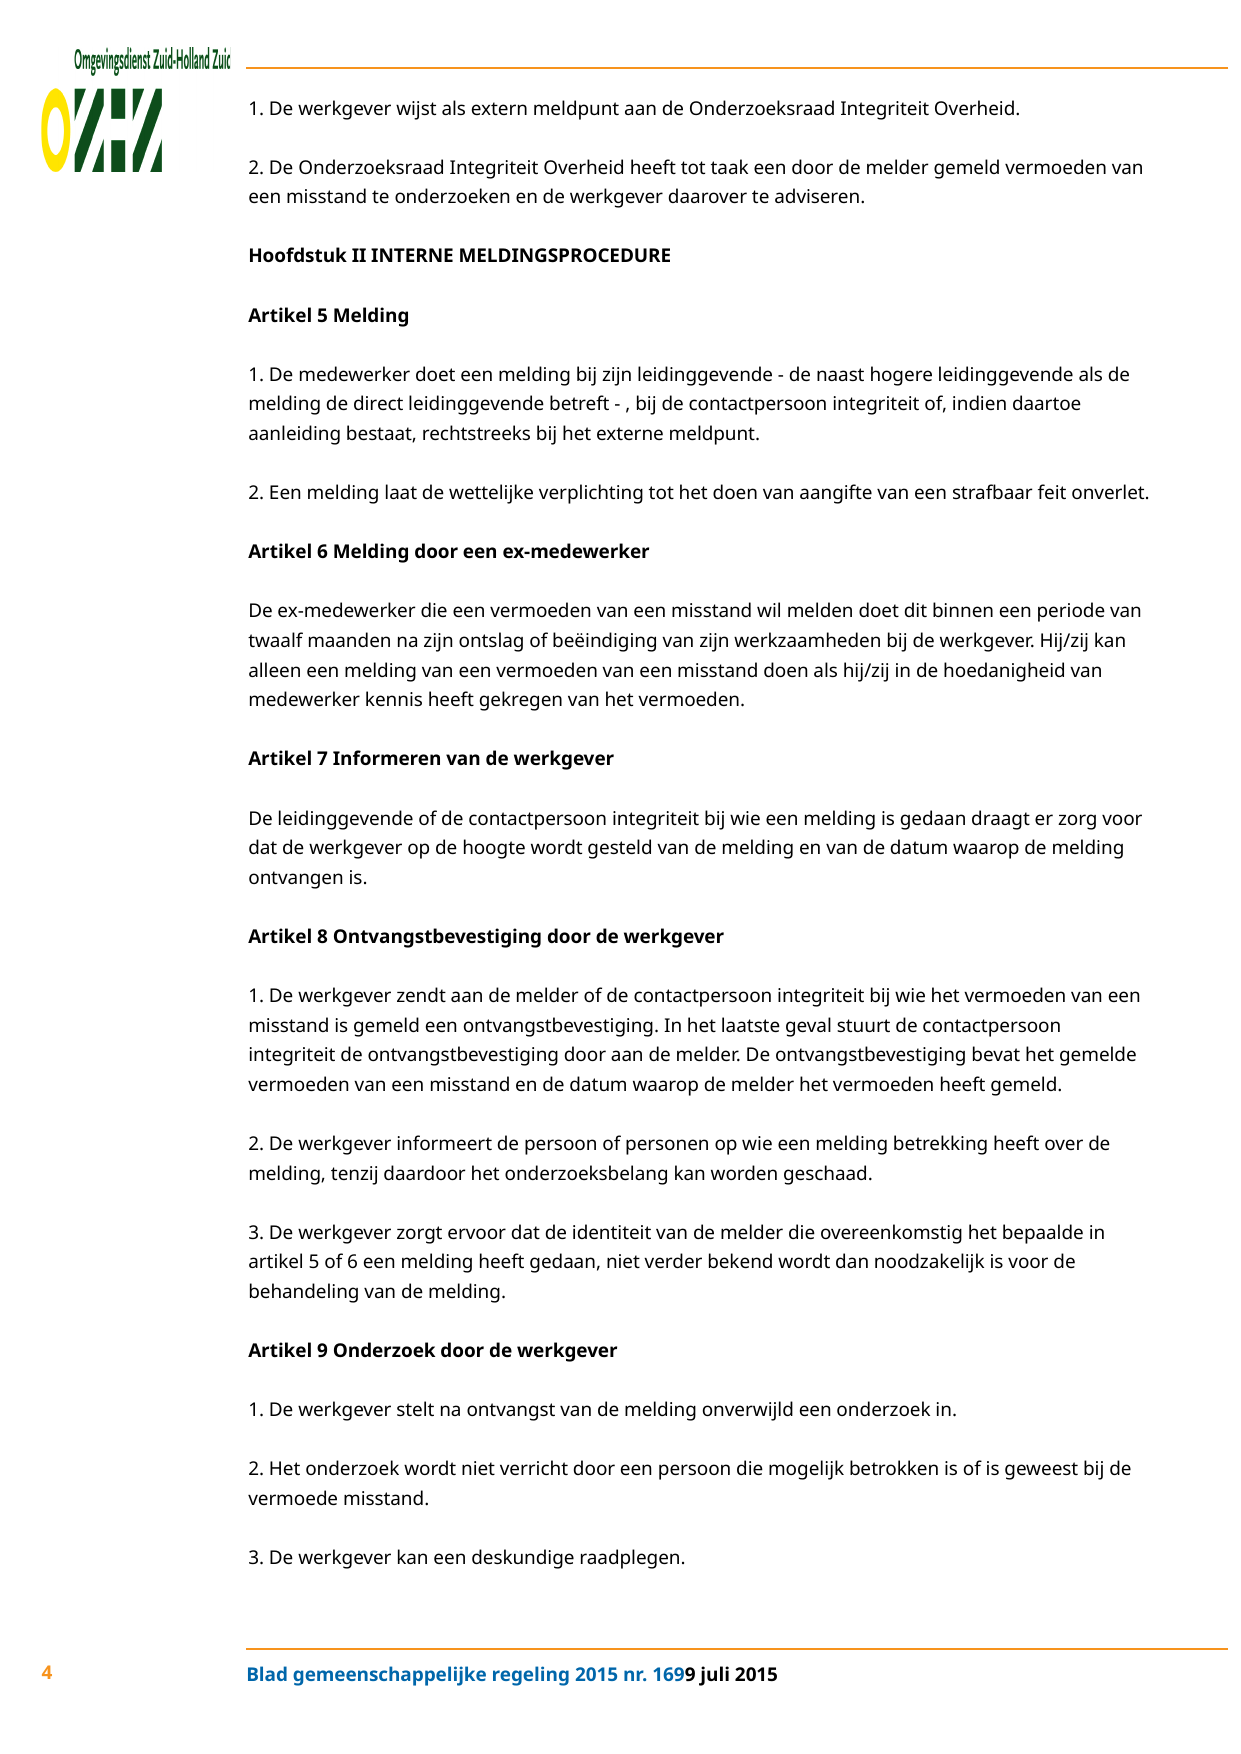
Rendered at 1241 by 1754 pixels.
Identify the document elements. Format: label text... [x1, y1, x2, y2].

text 2. Het onderzoek wordt niet verricht door een persoon die mogelijk betrokken is of is geweest bij de vermoede misstand. [248, 1456, 1152, 1511]
text De leidinggevende of de contactpersoon integriteit bij wie een melding is gedaan draagt er zorg voor dat de werkgever op de hoogte wordt gesteld van de melding en van de datum waarop de melding ontvangen is. [248, 805, 1152, 890]
text 3. De werkgever kan een deskundige raadplegen. [248, 1544, 1152, 1570]
text Artikel 8 Ontvangstbevestiging door de werkgever [248, 923, 1152, 949]
text 1. De werkgever wijst als extern meldpunt aan de Onderzoeksraad Integriteit Overheid. [248, 95, 1152, 121]
text 1. De werkgever stelt na ontvangst van de melding onverwijld een onderzoek in. [248, 1396, 1152, 1422]
text Artikel 5 Melding [248, 302, 1152, 328]
text 2. De Onderzoeksraad Integriteit Overheid heeft tot taak een door de melder gemeld vermoeden van een misstand te onderzoeken en de werkgever daarover te adviseren. [248, 154, 1152, 209]
text 2. Een melding laat de wettelijke verplichting tot het doen van aangifte van een strafbaar feit onverlet. [248, 479, 1152, 505]
text 3. De werkgever zorgt ervoor dat de identiteit van de melder die overeenkomstig het bepaalde in artikel 5 of 6 een melding heeft gedaan, niet verder bekend wordt dan noodzakelijk is voor de behandeling van de melding. [248, 1219, 1152, 1304]
text 2. De werkgever informeert de persoon of personen op wie een melding betrekking heeft over de melding, tenzij daardoor het onderzoeksbelang kan worden geschaad. [248, 1130, 1152, 1186]
text Artikel 6 Melding door een ex-medewerker [248, 538, 1152, 564]
text Artikel 9 Onderzoek door de werkgever [248, 1337, 1152, 1363]
text De ex-medewerker die een vermoeden van een misstand wil melden doet dit binnen een periode van twaalf maanden na zijn ontslag of beëindiging van zijn werkzaamheden bij de werkgever. Hij/zij kan alleen een melding van een vermoeden van een misstand doen als hij/zij in de hoedanigheid van medewerker kennis heeft gekregen van het vermoeden. [248, 598, 1152, 712]
text 1. De medewerker doet een melding bij zijn leidinggevende - de naast hogere leidinggevende als de melding de direct leidinggevende betreft - , bij de contactpersoon integriteit of, indien daartoe aanleiding bestaat, rechtstreeks bij het externe meldpunt. [248, 361, 1152, 446]
picture [41, 47, 231, 172]
text Artikel 7 Informeren van de werkgever [248, 746, 1152, 771]
text Hoofdstuk II INTERNE MELDINGSPROCEDURE [248, 243, 1152, 268]
text 1. De werkgever zendt aan de melder of de contactpersoon integriteit bij wie het vermoeden van een misstand is gemeld een ontvangstbevestiging. In het laatste geval stuurt de contactpersoon integriteit de ontvangstbevestiging door aan de melder. De ontvangstbevestiging bevat het gemelde vermoeden van een misstand en de datum waarop de melder het vermoeden heeft gemeld. [248, 982, 1152, 1097]
